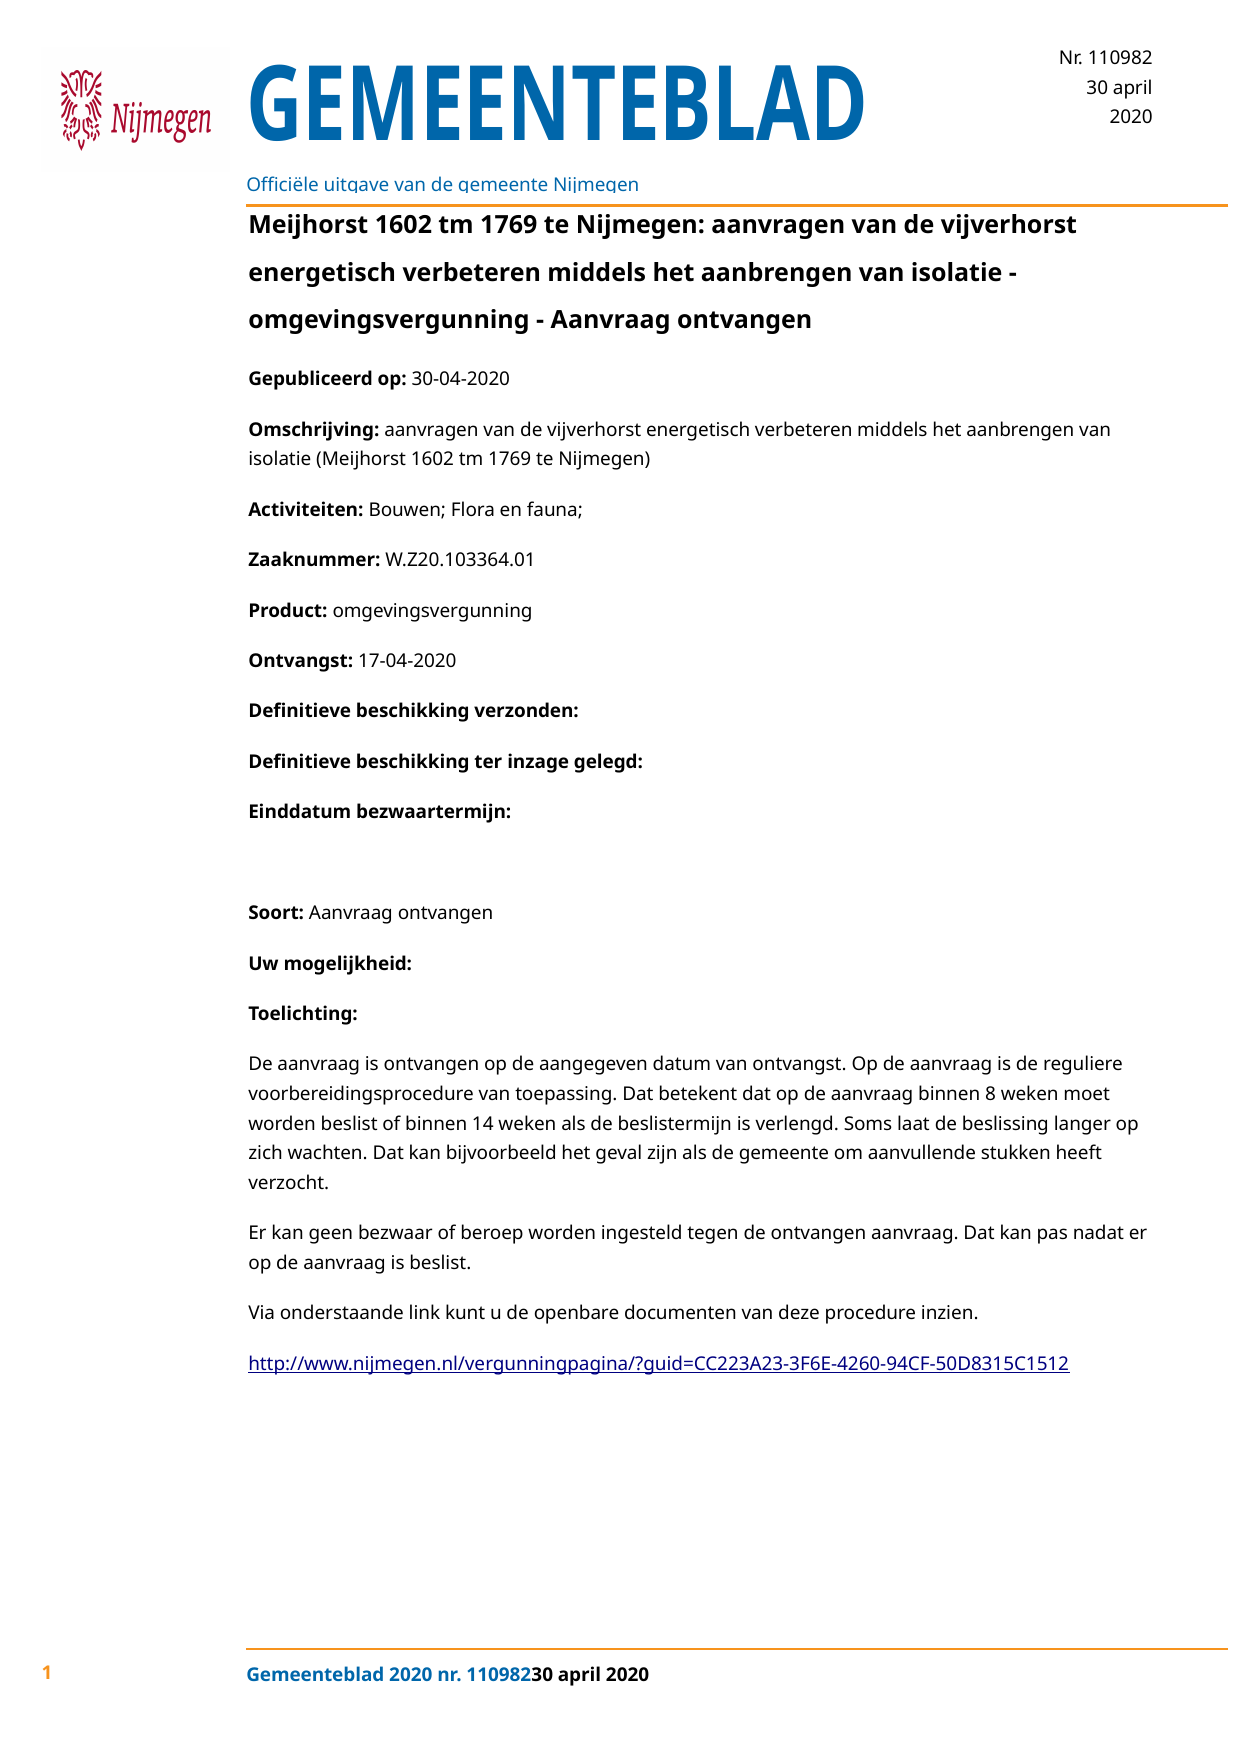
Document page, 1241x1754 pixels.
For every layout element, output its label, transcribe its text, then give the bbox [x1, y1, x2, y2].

text Activiteiten: Bouwen; Flora en fauna; [248, 496, 1152, 522]
text Meijhorst 1602 tm 1769 te Nijmegen: aanvragen van de vijverhorst energetisch verbeteren middels het aanbrengen van isolatie - omgevingsvergunning - Aanvraag ontvangen [248, 207, 1152, 336]
text Zaaknummer: W.Z20.103364.01 [248, 546, 1152, 572]
picture [41, 47, 231, 172]
text Gepubliceerd op: 30-04-2020 [248, 366, 1152, 391]
text Omschrijving: aanvragen van de vijverhorst energetisch verbeteren middels het aanbrengen van isolatie (Meijhorst 1602 tm 1769 te Nijmegen) [248, 416, 1152, 471]
text Uw mogelijkheid: [248, 950, 1152, 975]
text Soort: Aanvraag ontvangen [248, 899, 1152, 925]
text Er kan geen bezwaar of beroep worden ingesteld tegen de ontvangen aanvraag. Dat kan pas nadat er op de aanvraag is beslist. [248, 1219, 1152, 1274]
text http://www.nijmegen.nl/vergunningpagina/?guid=CC223A23-3F6E-4260-94CF-50D8315C1512 [248, 1350, 1152, 1375]
text Definitieve beschikking verzonden: [248, 698, 1152, 723]
text Einddatum bezwaartermijn: [248, 798, 1152, 824]
text Definitieve beschikking ter inzage gelegd: [248, 748, 1152, 774]
text Via onderstaande link kunt u de openbare documenten van deze procedure inzien. [248, 1299, 1152, 1325]
text De aanvraag is ontvangen op de aangegeven datum van ontvangst. Op de aanvraag is de reguliere voorbereidingsprocedure van toepassing. Dat betekent dat op de aanvraag binnen 8 weken moet worden beslist of binnen 14 weken als de beslistermijn is verlengd. Soms laat de beslissing langer op zich wachten. Dat kan bijvoorbeeld het geval zijn als de gemeente om aanvullende stukken heeft verzocht. [248, 1051, 1152, 1194]
text Product: omgevingsvergunning [248, 597, 1152, 622]
text Toelichting: [248, 1000, 1152, 1026]
text Ontvangst: 17-04-2020 [248, 647, 1152, 673]
